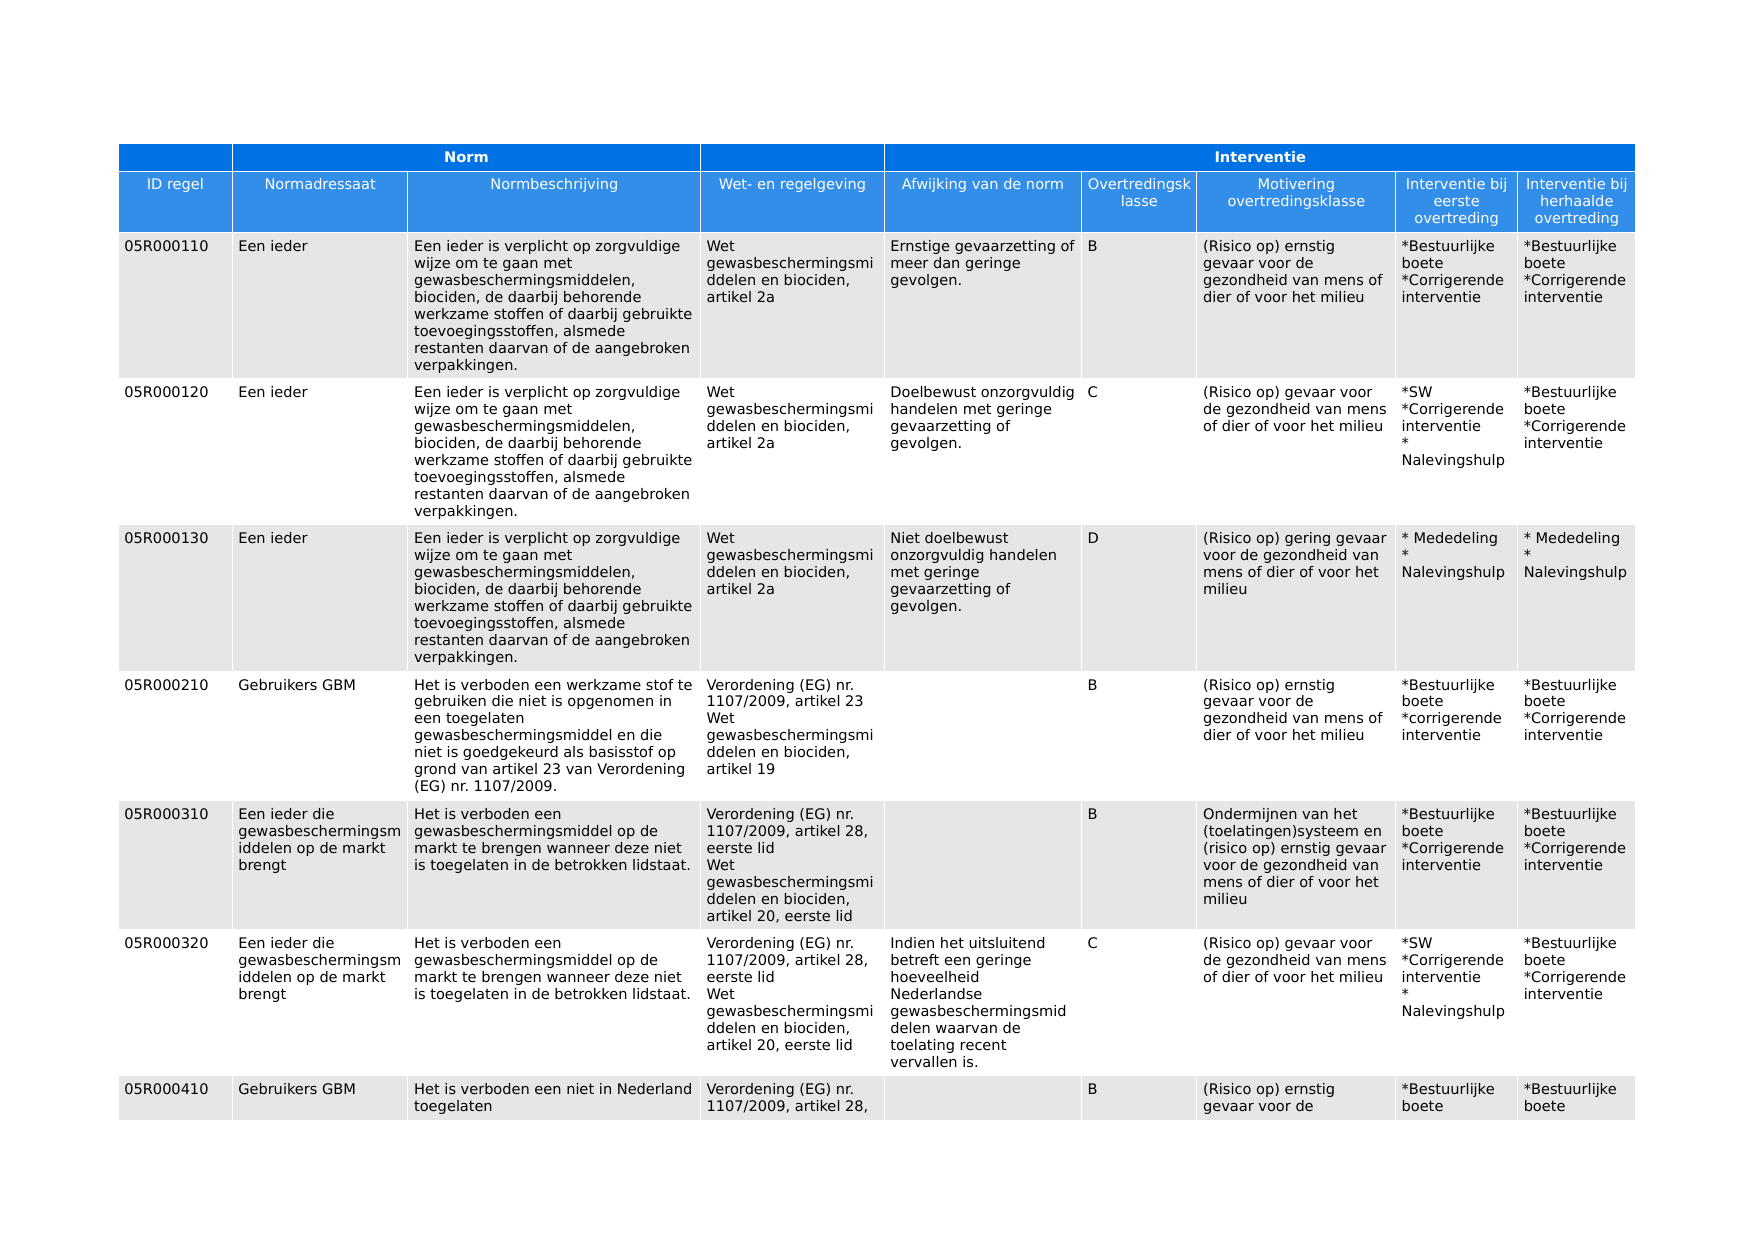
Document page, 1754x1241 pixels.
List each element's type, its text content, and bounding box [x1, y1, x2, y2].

table_cell Ernstige gevaarzetting of meer dan geringe gevolgen. [885, 233, 1081, 378]
table_cell *Bestuurlijke boete *Corrigerende interventie [1396, 233, 1517, 378]
table_cell * Mededeling * Nalevingshulp [1518, 525, 1635, 671]
table_header [701, 144, 884, 171]
table_cell Een ieder [233, 379, 407, 524]
table_cell D [1082, 525, 1196, 671]
table_cell 05R000210 [119, 672, 232, 800]
table_cell *Bestuurlijke boete *Corrigerende interventie [1518, 379, 1635, 524]
table_cell Doelbewust onzorgvuldig handelen met geringe gevaarzetting of gevolgen. [885, 379, 1081, 524]
table_cell 05R000410 [119, 1076, 232, 1120]
table_cell [885, 801, 1081, 929]
table_cell *Bestuurlijke boete *Corrigerende interventie [1518, 801, 1635, 929]
table_cell Wet gewasbeschermingsmiddelen en biociden, artikel 2a [701, 379, 884, 524]
table_cell *SW *Corrigerende interventie * Nalevingshulp [1396, 379, 1517, 524]
table_cell Wet- en regelgeving [701, 172, 884, 232]
table_cell Verordening (EG) nr. 1107/2009, artikel 28, eerste lid Wet gewasbeschermingsmiddelen en biociden, artikel 20, eerste lid [701, 930, 884, 1075]
table_cell Overtredingsklasse [1082, 172, 1196, 232]
table_cell Verordening (EG) nr. 1107/2009, artikel 28, [701, 1076, 884, 1120]
table_cell *Bestuurlijke boete *Corrigerende interventie [1518, 233, 1635, 378]
table_cell [885, 1076, 1081, 1120]
table_cell Een ieder [233, 233, 407, 378]
table_cell * Mededeling * Nalevingshulp [1396, 525, 1517, 671]
table_cell B [1082, 801, 1196, 929]
table_cell Normbeschrijving [408, 172, 700, 232]
table_cell (Risico op) gevaar voor de gezondheid van mens of dier of voor het milieu [1197, 930, 1395, 1075]
table_cell *SW *Corrigerende interventie * Nalevingshulp [1396, 930, 1517, 1075]
table_cell (Risico op) ernstig gevaar voor de gezondheid van mens of dier of voor het milieu [1197, 672, 1395, 800]
table_cell 05R000320 [119, 930, 232, 1075]
table_cell Het is verboden een gewasbeschermingsmiddel op de markt te brengen wanneer deze niet is toegelaten in de betrokken lidstaat. [408, 930, 700, 1075]
table_cell Afwijking van de norm [885, 172, 1081, 232]
table_cell *Bestuurlijke boete [1518, 1076, 1635, 1120]
table_cell [885, 672, 1081, 800]
table_cell Een ieder die gewasbeschermingsmiddelen op de markt brengt [233, 801, 407, 929]
table_cell Ondermijnen van het (toelatingen)systeem en (risico op) ernstig gevaar voor de gezondheid van mens of dier of voor het milieu [1197, 801, 1395, 929]
table_cell ID regel [119, 172, 232, 232]
table_cell 05R000310 [119, 801, 232, 929]
table_cell Een ieder is verplicht op zorgvuldige wijze om te gaan met gewasbeschermingsmiddelen, biociden, de daarbij behorende werkzame stoffen of daarbij gebruikte toevoegingsstoffen, alsmede restanten daarvan of de aangebroken verpakkingen. [408, 233, 700, 378]
table_cell Interventie bij eerste overtreding [1396, 172, 1517, 232]
table_header Interventie [885, 144, 1635, 171]
table_cell *Bestuurlijke boete *corrigerende interventie [1396, 672, 1517, 800]
table_cell B [1082, 233, 1196, 378]
table_cell Wet gewasbeschermingsmiddelen en biociden, artikel 2a [701, 525, 884, 671]
table_cell B [1082, 672, 1196, 800]
table_cell Verordening (EG) nr. 1107/2009, artikel 28, eerste lid Wet gewasbeschermingsmiddelen en biociden, artikel 20, eerste lid [701, 801, 884, 929]
table_cell Wet gewasbeschermingsmiddelen en biociden, artikel 2a [701, 233, 884, 378]
table_cell Het is verboden een niet in Nederland toegelaten [408, 1076, 700, 1120]
table_cell *Bestuurlijke boete [1396, 1076, 1517, 1120]
table_cell Het is verboden een gewasbeschermingsmiddel op de markt te brengen wanneer deze niet is toegelaten in de betrokken lidstaat. [408, 801, 700, 929]
table_cell (Risico op) ernstig gevaar voor de gezondheid van mens of dier of voor het milieu [1197, 233, 1395, 378]
table_cell Normadressaat [233, 172, 407, 232]
table_cell (Risico op) gevaar voor de gezondheid van mens of dier of voor het milieu [1197, 379, 1395, 524]
table_cell (Risico op) gering gevaar voor de gezondheid van mens of dier of voor het milieu [1197, 525, 1395, 671]
table_cell C [1082, 930, 1196, 1075]
table_cell Gebruikers GBM [233, 1076, 407, 1120]
table_cell Het is verboden een werkzame stof te gebruiken die niet is opgenomen in een toegelaten gewasbeschermingsmiddel en die niet is goedgekeurd als basisstof op grond van artikel 23 van Verordening (EG) nr. 1107/2009. [408, 672, 700, 800]
table_header Norm [233, 144, 700, 171]
table_cell Een ieder is verplicht op zorgvuldige wijze om te gaan met gewasbeschermingsmiddelen, biociden, de daarbij behorende werkzame stoffen of daarbij gebruikte toevoegingsstoffen, alsmede restanten daarvan of de aangebroken verpakkingen. [408, 379, 700, 524]
table_cell Indien het uitsluitend betreft een geringe hoeveelheid Nederlandse gewasbeschermingsmiddelen waarvan de toelating recent vervallen is. [885, 930, 1081, 1075]
table_cell *Bestuurlijke boete *Corrigerende interventie [1396, 801, 1517, 929]
table_cell Gebruikers GBM [233, 672, 407, 800]
table_cell *Bestuurlijke boete *Corrigerende interventie [1518, 672, 1635, 800]
table_cell Verordening (EG) nr. 1107/2009, artikel 23 Wet gewasbeschermingsmiddelen en biociden, artikel 19 [701, 672, 884, 800]
table_cell C [1082, 379, 1196, 524]
table_cell Interventie bij herhaalde overtreding [1518, 172, 1635, 232]
table_cell Een ieder is verplicht op zorgvuldige wijze om te gaan met gewasbeschermingsmiddelen, biociden, de daarbij behorende werkzame stoffen of daarbij gebruikte toevoegingsstoffen, alsmede restanten daarvan of de aangebroken verpakkingen. [408, 525, 700, 671]
table_cell Niet doelbewust onzorgvuldig handelen met geringe gevaarzetting of gevolgen. [885, 525, 1081, 671]
table_cell *Bestuurlijke boete *Corrigerende interventie [1518, 930, 1635, 1075]
table_cell (Risico op) ernstig gevaar voor de [1197, 1076, 1395, 1120]
table_cell 05R000120 [119, 379, 232, 524]
table_cell B [1082, 1076, 1196, 1120]
table_cell Een ieder die gewasbeschermingsmiddelen op de markt brengt [233, 930, 407, 1075]
table_cell 05R000130 [119, 525, 232, 671]
table_cell Motivering overtredingsklasse [1197, 172, 1395, 232]
table_cell 05R000110 [119, 233, 232, 378]
table_header [119, 144, 232, 171]
table_cell Een ieder [233, 525, 407, 671]
